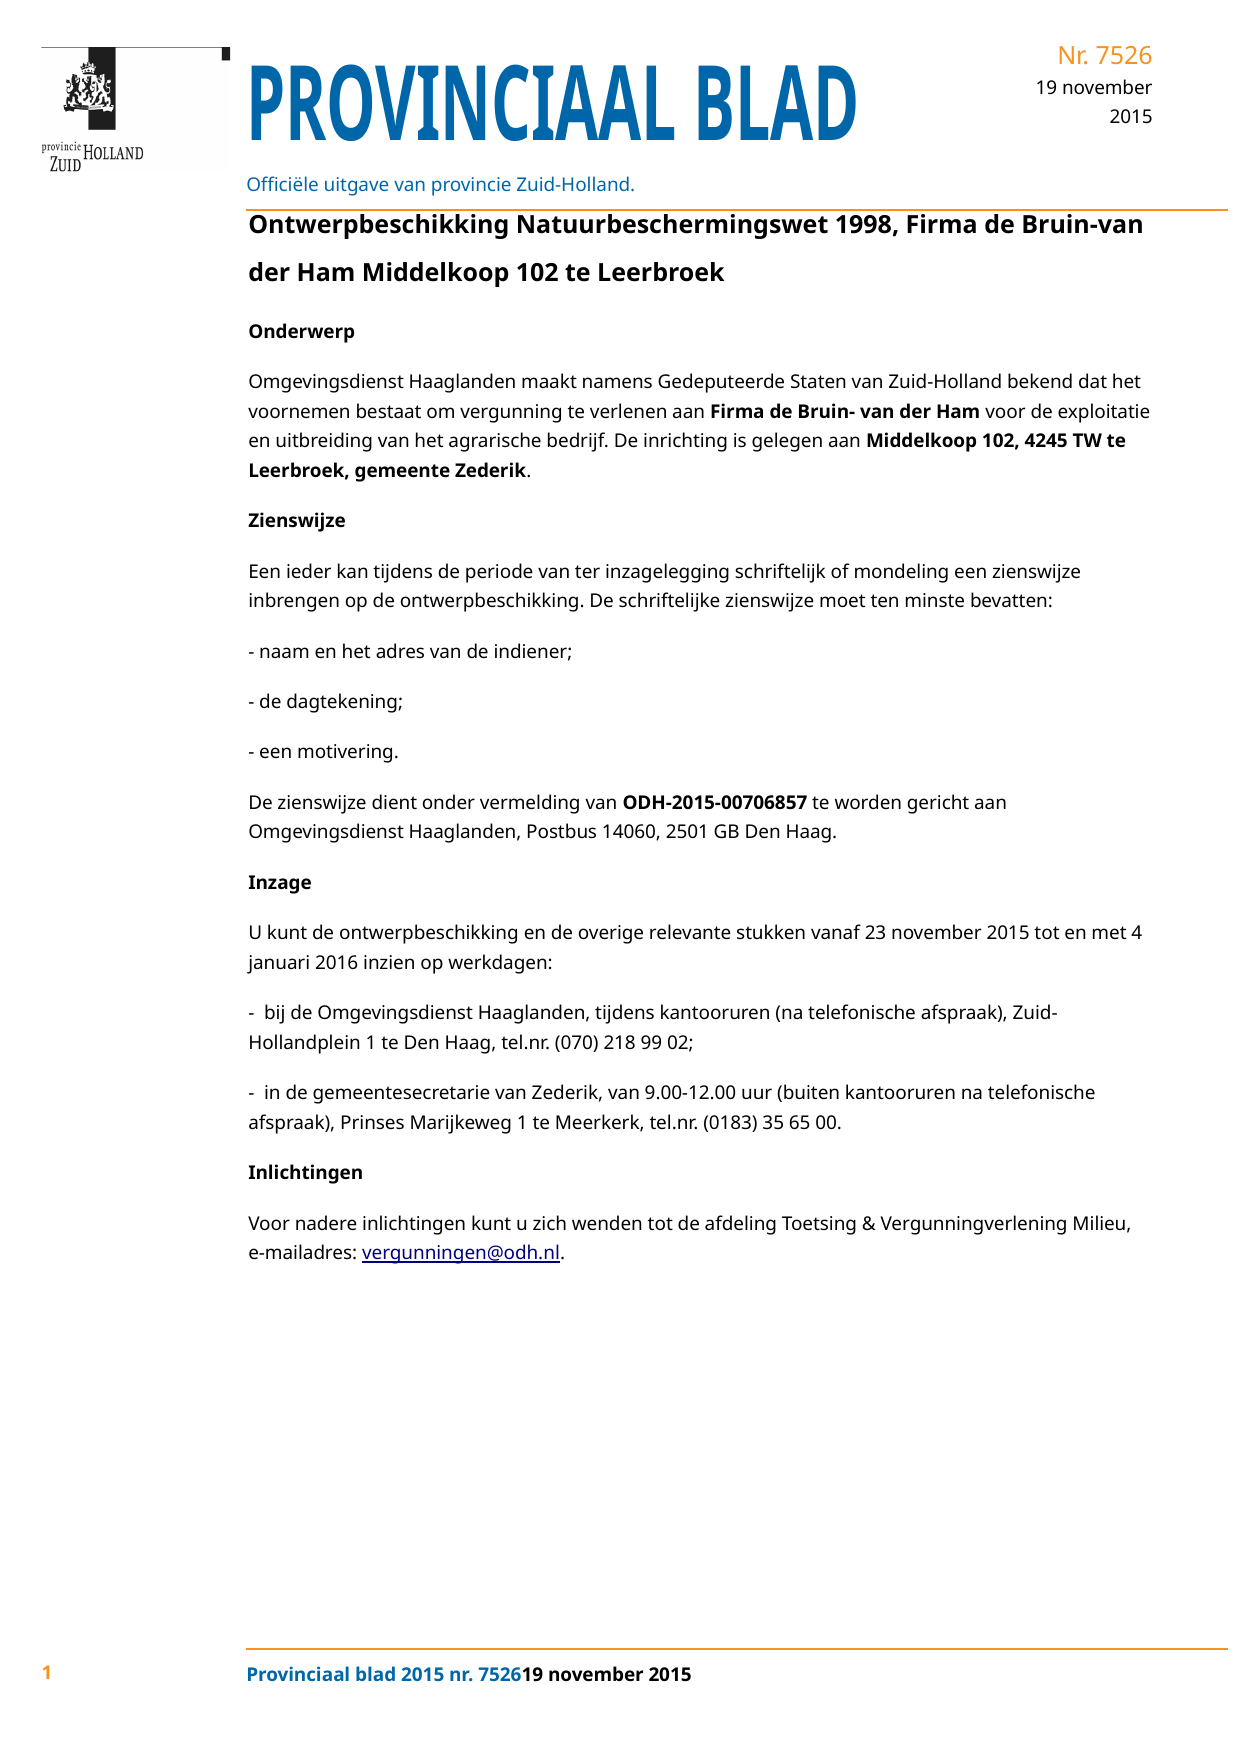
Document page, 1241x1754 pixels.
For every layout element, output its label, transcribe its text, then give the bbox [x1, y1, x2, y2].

text Voor nadere inlichtingen kunt u zich wenden tot de afdeling Toetsing & Vergunningverlening Milieu, e-mailadres: vergunningen@odh.nl. [248, 1210, 1152, 1265]
picture [41, 47, 231, 172]
text Zienswijze [248, 507, 1152, 533]
text - naam en het adres van de indiener; [248, 638, 1152, 664]
text Ontwerpbeschikking Natuurbeschermingswet 1998, Firma de Bruin-van der Ham Middelkoop 102 te Leerbroek [248, 211, 1152, 288]
text Omgevingsdienst Haaglanden maakt namens Gedeputeerde Staten van Zuid-Holland bekend dat het voornemen bestaat om vergunning te verlenen aan Firma de Bruin- van der Ham voor de exploitatie en uitbreiding van het agrarische bedrijf. De inrichting is gelegen aan Middelkoop 102, 4245 TW te Leerbroek, gemeente Zederik. [248, 368, 1152, 483]
text - de dagtekening; [248, 688, 1152, 714]
text U kunt de ontwerpbeschikking en de overige relevante stukken vanaf 23 november 2015 tot en met 4 januari 2016 inzien op werkdagen: [248, 919, 1152, 975]
text Inlichtingen [248, 1159, 1152, 1185]
text - een motivering. [248, 739, 1152, 764]
text - bij de Omgevingsdienst Haaglanden, tijdens kantooruren (na telefonische afspraak), Zuid-Hollandplein 1 te Den Haag, tel.nr. (070) 218 99 02; [248, 999, 1152, 1055]
text De zienswijze dient onder vermelding van ODH-2015-00706857 te worden gericht aan Omgevingsdienst Haaglanden, Postbus 14060, 2501 GB Den Haag. [248, 789, 1152, 844]
text Inzage [248, 869, 1152, 895]
text - in de gemeentesecretarie van Zederik, van 9.00-12.00 uur (buiten kantooruren na telefonische afspraak), Prinses Marijkeweg 1 te Meerkerk, tel.nr. (0183) 35 65 00. [248, 1079, 1152, 1135]
text Onderwerp [248, 318, 1152, 344]
text Een ieder kan tijdens de periode van ter inzagelegging schriftelijk of mondeling een zienswijze inbrengen op de ontwerpbeschikking. De schriftelijke zienswijze moet ten minste bevatten: [248, 558, 1152, 613]
